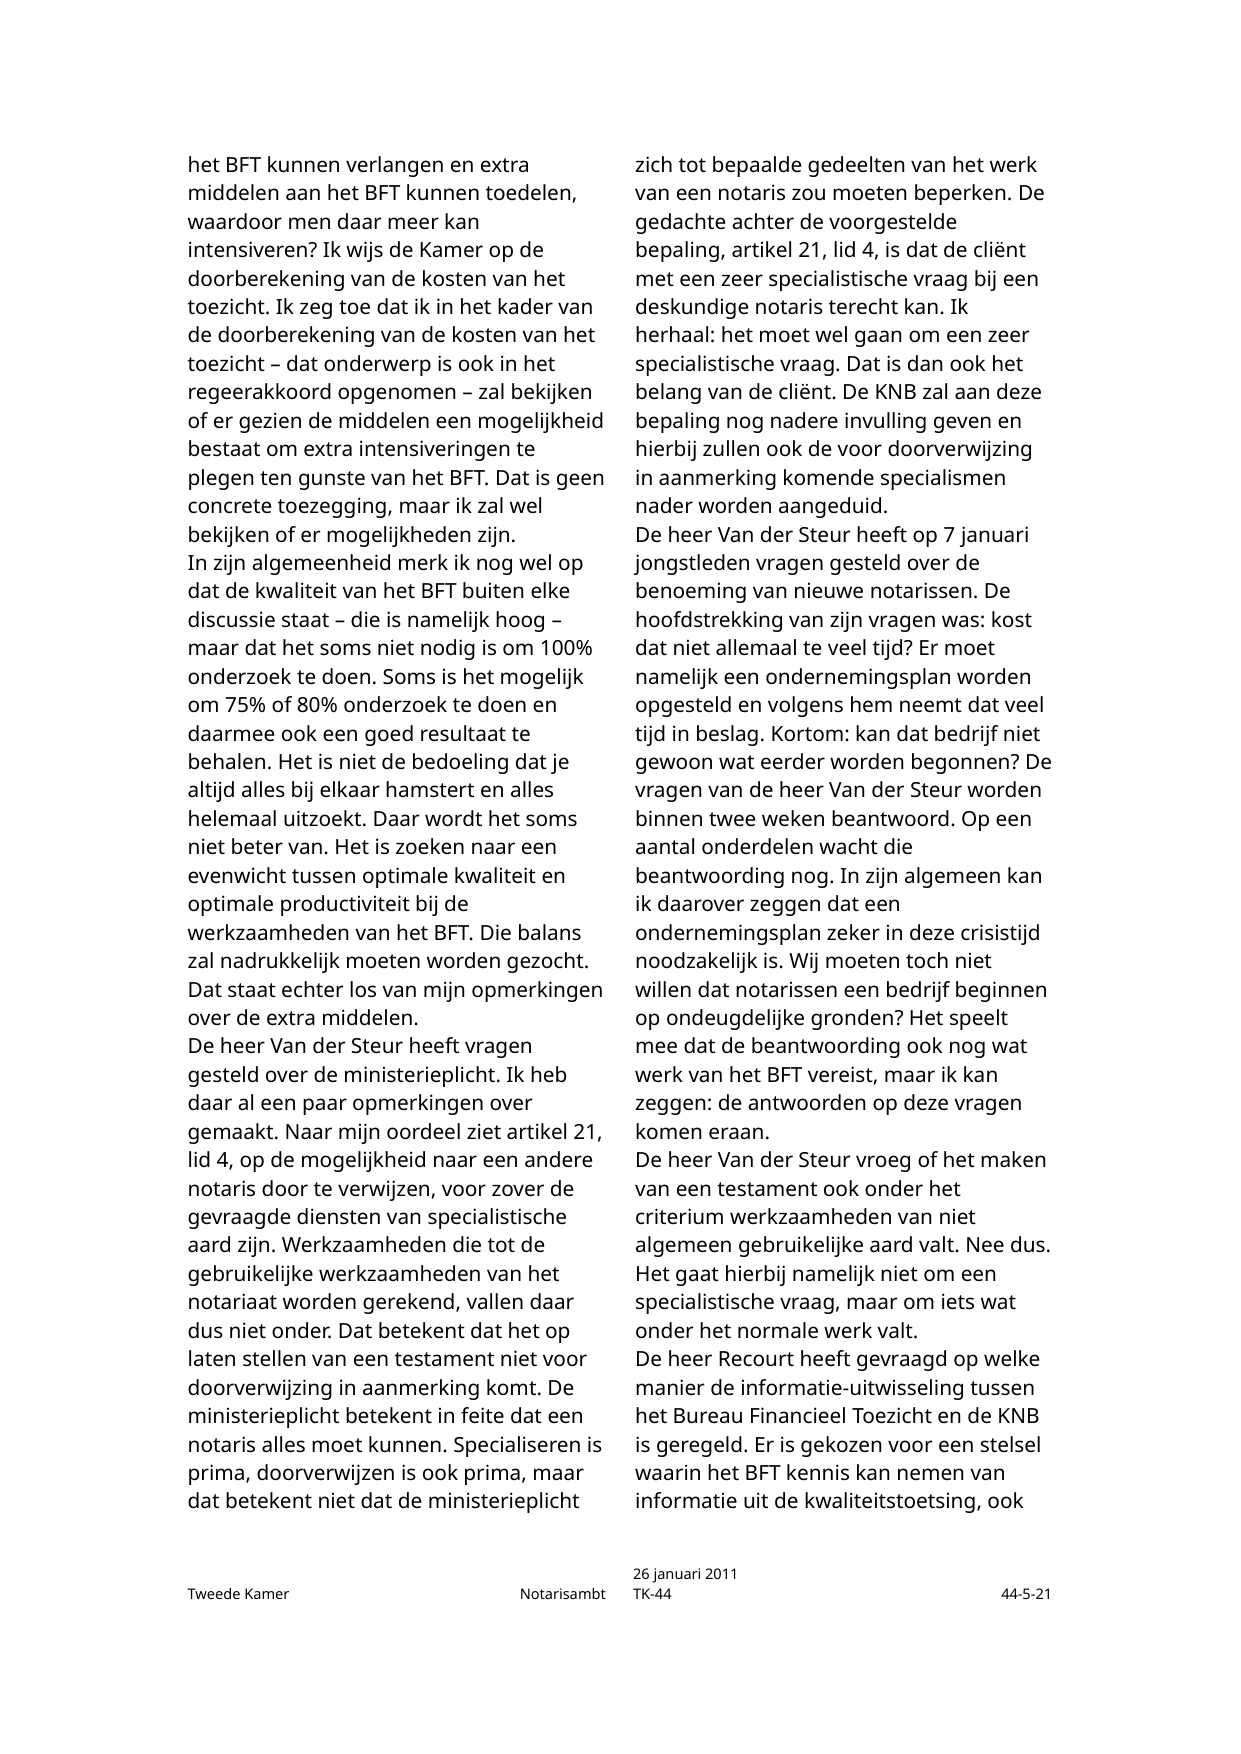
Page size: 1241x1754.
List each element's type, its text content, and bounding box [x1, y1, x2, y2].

text De heer Van der Steur heeft vragen gesteld over de ministerieplicht. Ik heb daar al een paar opmerkingen over gemaakt. Naar mijn oordeel ziet artikel 21, lid 4, op de mogelijkheid naar een andere notaris door te verwijzen, voor zover de gevraagde diensten van specialistische aard zijn. Werkzaamheden die tot de gebruikelijke werkzaamheden van het notariaat worden gerekend, vallen daar dus niet onder. Dat betekent dat het op laten stellen van een testament niet voor doorverwijzing in aanmerking komt. De ministerieplicht betekent in feite dat een notaris alles moet kunnen. Specialiseren is prima, doorverwijzen is ook prima, maar dat betekent niet dat de ministerieplicht [187, 1032, 605, 1515]
text De heer Van der Steur vroeg of het maken van een testament ook onder het criterium werkzaamheden van niet algemeen gebruikelijke aard valt. Nee dus. Het gaat hierbij namelijk niet om een specialistische vraag, maar om iets wat onder het normale werk valt. [635, 1145, 1053, 1344]
text zich tot bepaalde gedeelten van het werk van een notaris zou moeten beperken. De gedachte achter de voorgestelde bepaling, artikel 21, lid 4, is dat de cliënt met een zeer specialistische vraag bij een deskundige notaris terecht kan. Ik herhaal: het moet wel gaan om een zeer specialistische vraag. Dat is dan ook het belang van de cliënt. De KNB zal aan deze bepaling nog nadere invulling geven en hierbij zullen ook de voor doorverwijzing in aanmerking komende specialismen nader worden aangeduid. [635, 150, 1053, 520]
text het BFT kunnen verlangen en extra middelen aan het BFT kunnen toedelen, waardoor men daar meer kan intensiveren? Ik wijs de Kamer op de doorberekening van de kosten van het toezicht. Ik zeg toe dat ik in het kader van de doorberekening van de kosten van het toezicht – dat onderwerp is ook in het regeerakkoord opgenomen – zal bekijken of er gezien de middelen een mogelijkheid bestaat om extra intensiveringen te plegen ten gunste van het BFT. Dat is geen concrete toezegging, maar ik zal wel bekijken of er mogelijkheden zijn. [187, 150, 605, 548]
text In zijn algemeenheid merk ik nog wel op dat de kwaliteit van het BFT buiten elke discussie staat – die is namelijk hoog – maar dat het soms niet nodig is om 100% onderzoek te doen. Soms is het mogelijk om 75% of 80% onderzoek te doen en daarmee ook een goed resultaat te behalen. Het is niet de bedoeling dat je altijd alles bij elkaar hamstert en alles helemaal uitzoekt. Daar wordt het soms niet beter van. Het is zoeken naar een evenwicht tussen optimale kwaliteit en optimale productiviteit bij de werkzaamheden van het BFT. Die balans zal nadrukkelijk moeten worden gezocht. Dat staat echter los van mijn opmerkingen over de extra middelen. [187, 548, 605, 1032]
text De heer Van der Steur heeft op 7 januari jongstleden vragen gesteld over de benoeming van nieuwe notarissen. De hoofdstrekking van zijn vragen was: kost dat niet allemaal te veel tijd? Er moet namelijk een ondernemingsplan worden opgesteld en volgens hem neemt dat veel tijd in beslag. Kortom: kan dat bedrijf niet gewoon wat eerder worden begonnen? De vragen van de heer Van der Steur worden binnen twee weken beantwoord. Op een aantal onderdelen wacht die beantwoording nog. In zijn algemeen kan ik daarover zeggen dat een ondernemingsplan zeker in deze crisistijd noodzakelijk is. Wij moeten toch niet willen dat notarissen een bedrijf beginnen op ondeugdelijke gronden? Het speelt mee dat de beantwoording ook nog wat werk van het BFT vereist, maar ik kan zeggen: de antwoorden op deze vragen komen eraan. [635, 520, 1053, 1145]
text De heer Recourt heeft gevraagd op welke manier de informatie-uitwisseling tussen het Bureau Financieel Toezicht en de KNB is geregeld. Er is gekozen voor een stelsel waarin het BFT kennis kan nemen van informatie uit de kwaliteitstoetsing, ook [635, 1344, 1053, 1515]
